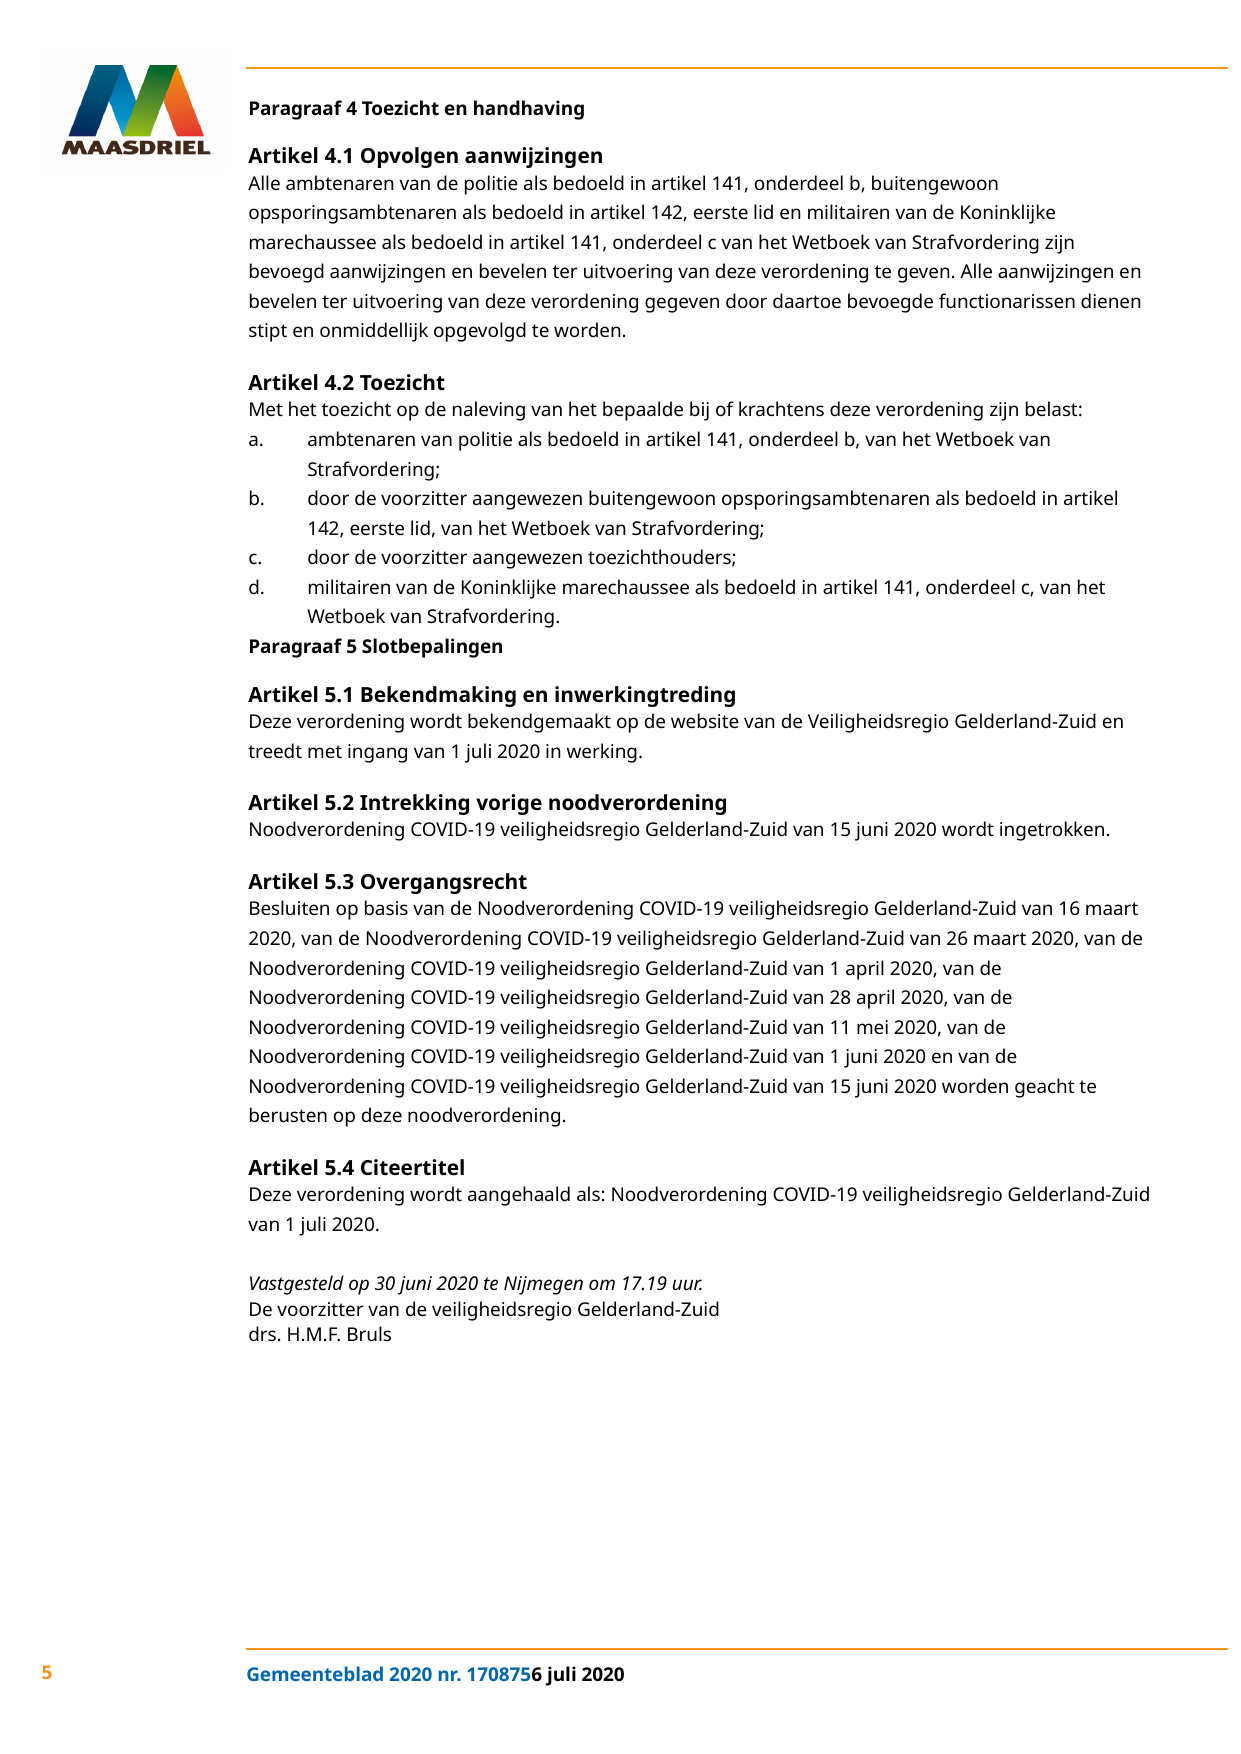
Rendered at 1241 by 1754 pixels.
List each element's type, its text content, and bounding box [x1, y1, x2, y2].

text Artikel 5.1 Bekendmaking en inwerkingtreding [248, 680, 1152, 708]
text Vastgesteld op 30 juni 2020 te Nijmegen om 17.19 uur. [248, 1270, 1152, 1296]
text Deze verordening wordt bekendgemaakt op de website van de Veiligheidsregio Gelderland-Zuid en treedt met ingang van 1 juli 2020 in werking. [248, 708, 1152, 763]
text De voorzitter van de veiligheidsregio Gelderland-Zuid [248, 1296, 1152, 1322]
text Met het toezicht op de naleving van het bepaalde bij of krachtens deze verordening zijn belast: [248, 397, 1152, 422]
list ambtenaren van politie als bedoeld in artikel 141, onderdeel b, van het Wetboek van Strafvordering; [248, 426, 1152, 481]
text Paragraaf 5 Slotbepalingen [248, 633, 1152, 659]
list militairen van de Koninklijke marechaussee als bedoeld in artikel 141, onderdeel c, van het Wetboek van Strafvordering. [248, 574, 1152, 629]
picture [41, 47, 231, 172]
text Artikel 5.3 Overgangsrecht [248, 867, 1152, 896]
text Noodverordening COVID-19 veiligheidsregio Gelderland-Zuid van 15 juni 2020 wordt ingetrokken. [248, 817, 1152, 842]
text Alle ambtenaren van de politie als bedoeld in artikel 141, onderdeel b, buitengewoon opsporingsambtenaren als bedoeld in artikel 142, eerste lid en militairen van de Koninklijke marechaussee als bedoeld in artikel 141, onderdeel c van het Wetboek van Strafvordering zijn bevoegd aanwijzingen en bevelen ter uitvoering van deze verordening te geven. Alle aanwijzingen en bevelen ter uitvoering van deze verordening gegeven door daartoe bevoegde functionarissen dienen stipt en onmiddellijk opgevolgd te worden. [248, 170, 1152, 343]
text Artikel 5.2 Intrekking vorige noodverordening [248, 788, 1152, 817]
text Artikel 5.4 Citeertitel [248, 1153, 1152, 1181]
list door de voorzitter aangewezen toezichthouders; [248, 544, 1152, 570]
list door de voorzitter aangewezen buitengewoon opsporingsambtenaren als bedoeld in artikel 142, eerste lid, van het Wetboek van Strafvordering; [248, 485, 1152, 541]
text Paragraaf 4 Toezicht en handhaving [248, 95, 1152, 121]
text drs. H.M.F. Bruls [248, 1322, 1152, 1347]
text Artikel 4.1 Opvolgen aanwijzingen [248, 141, 1152, 170]
text Besluiten op basis van de Noodverordening COVID-19 veiligheidsregio Gelderland-Zuid van 16 maart 2020, van de Noodverordening COVID-19 veiligheidsregio Gelderland-Zuid van 26 maart 2020, van de Noodverordening COVID-19 veiligheidsregio Gelderland-Zuid van 1 april 2020, van de Noodverordening COVID-19 veiligheidsregio Gelderland-Zuid van 28 april 2020, van de Noodverordening COVID-19 veiligheidsregio Gelderland-Zuid van 11 mei 2020, van de Noodverordening COVID-19 veiligheidsregio Gelderland-Zuid van 1 juni 2020 en van de Noodverordening COVID-19 veiligheidsregio Gelderland-Zuid van 15 juni 2020 worden geacht te berusten op deze noodverordening. [248, 896, 1152, 1128]
text Artikel 4.2 Toezicht [248, 368, 1152, 397]
text Deze verordening wordt aangehaald als: Noodverordening COVID-19 veiligheidsregio Gelderland-Zuid van 1 juli 2020. [248, 1181, 1152, 1237]
